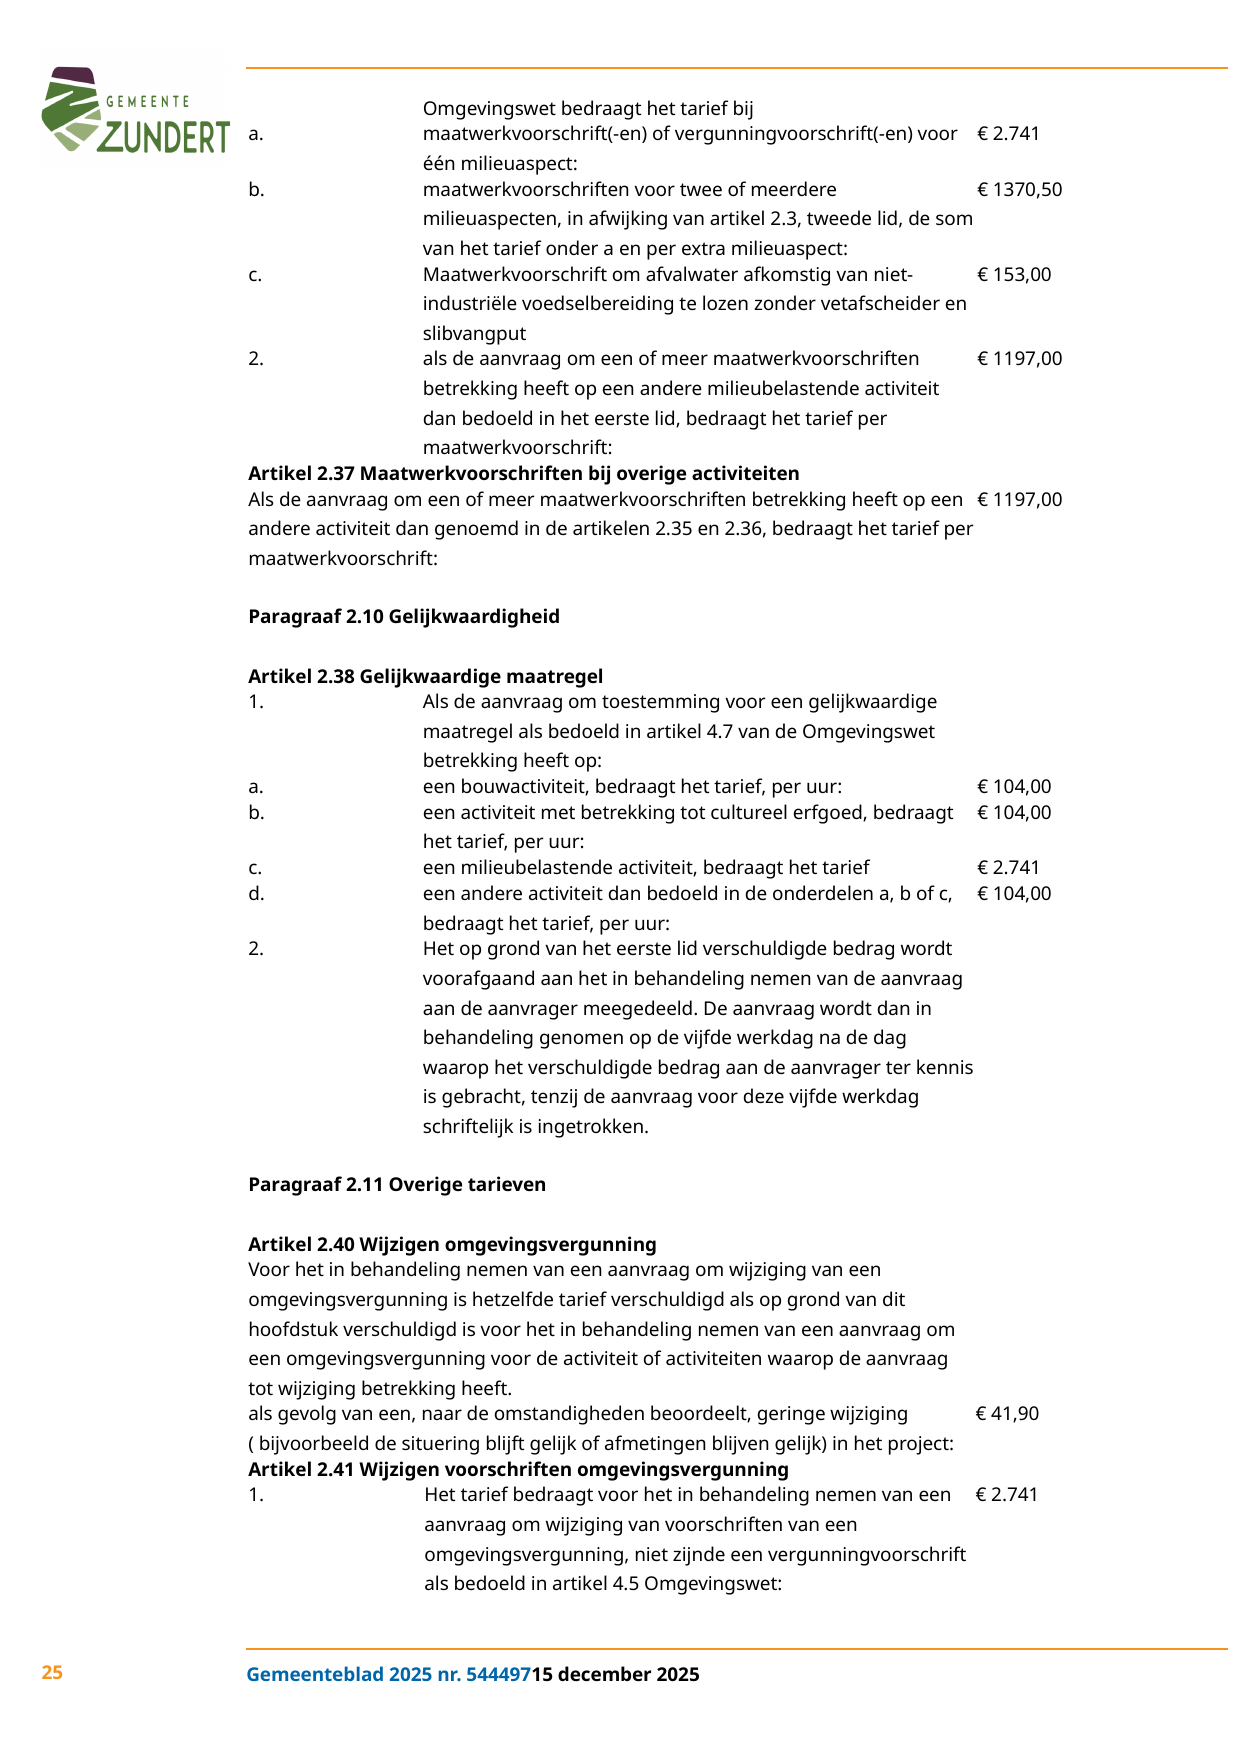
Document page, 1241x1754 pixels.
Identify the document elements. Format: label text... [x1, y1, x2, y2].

table_cell € 1370,50 [977, 176, 1152, 261]
table_cell € 2.741 [977, 855, 1152, 880]
table_cell d. [248, 880, 423, 936]
table_cell € 104,00 [977, 774, 1152, 799]
table_cell 1. [248, 1482, 424, 1596]
table_cell a. [248, 121, 423, 176]
table_cell een bouwactiviteit, bedraagt het tarief, per uur: [423, 774, 977, 799]
table_cell € 41,90 [975, 1401, 1152, 1456]
table_cell € 104,00 [977, 799, 1152, 854]
table_cell een milieubelastende activiteit, bedraagt het tarief [423, 855, 977, 880]
table_header [975, 1231, 1152, 1257]
table_cell c. [248, 261, 423, 346]
table_cell b. [248, 176, 423, 261]
table_cell Maatwerkvoorschrift om afvalwater afkomstig van niet-industriële voedselbereiding te lozen zonder vetafscheider en slibvangput [423, 261, 977, 346]
table_header [977, 663, 1152, 688]
table_cell € 2.741 [977, 121, 1152, 176]
table_cell Het tarief bedraagt voor het in behandeling nemen van een aanvraag om wijziging van voorschriften van een omgevingsvergunning, niet zijnde een vergunningvoorschrift als bedoeld in artikel 4.5 Omgevingswet: [424, 1482, 975, 1596]
text Paragraaf 2.10 Gelijkwaardigheid [248, 603, 1152, 629]
picture [41, 47, 231, 172]
table_cell [977, 936, 1152, 1139]
table_cell 1. [248, 689, 423, 773]
table_cell [977, 460, 1152, 486]
table_cell een andere activiteit dan bedoeld in de onderdelen a, b of c, bedraagt het tarief, per uur: [423, 880, 977, 936]
table_cell a. [248, 774, 423, 799]
table_cell maatwerkvoorschrift(-en) of vergunningvoorschrift(-en) voor één milieuaspect: [423, 121, 977, 176]
table_cell als de aanvraag om een of meer maatwerkvoorschriften betrekking heeft op een andere milieubelastende activiteit dan bedoeld in het eerste lid, bedraagt het tarief per maatwerkvoorschrift: [423, 346, 977, 460]
table_cell Voor het in behandeling nemen van een aanvraag om wijziging van een omgevingsvergunning is hetzelfde tarief verschuldigd als op grond van dit hoofdstuk verschuldigd is voor het in behandeling nemen van een aanvraag om een omgevingsvergunning voor de activiteit of activiteiten waarop de aanvraag tot wijziging betrekking heeft. [248, 1257, 975, 1401]
table_cell 2. [248, 936, 423, 1139]
table_header Artikel 2.38 Gelijkwaardige maatregel [248, 663, 977, 688]
table_cell Als de aanvraag om een of meer maatwerkvoorschriften betrekking heeft op een andere activiteit dan genoemd in de artikelen 2.35 en 2.36, bedraagt het tarief per maatwerkvoorschrift: [248, 486, 977, 571]
table_cell [977, 95, 1152, 121]
table_cell € 1197,00 [977, 346, 1152, 460]
table_cell maatwerkvoorschriften voor twee of meerdere milieuaspecten, in afwijking van artikel 2.3, tweede lid, de som van het tarief onder a en per extra milieuaspect: [423, 176, 977, 261]
table_cell 2. [248, 346, 423, 460]
table_cell c. [248, 855, 423, 880]
table_cell [975, 1257, 1152, 1401]
table_cell Artikel 2.37 Maatwerkvoorschriften bij overige activiteiten [248, 460, 977, 486]
table_header Artikel 2.40 Wijzigen omgevingsvergunning [248, 1231, 975, 1257]
text Paragraaf 2.11 Overige tarieven [248, 1172, 1152, 1197]
table_cell Als de aanvraag om toestemming voor een gelijkwaardige maatregel als bedoeld in artikel 4.7 van de Omgevingswet betrekking heeft op: [423, 689, 977, 773]
table_cell Het op grond van het eerste lid verschuldigde bedrag wordt voorafgaand aan het in behandeling nemen van de aanvraag aan de aanvrager meegedeeld. De aanvraag wordt dan in behandeling genomen op de vijfde werkdag na de dag waarop het verschuldigde bedrag aan de aanvrager ter kennis is gebracht, tenzij de aanvraag voor deze vijfde werkdag schriftelijk is ingetrokken. [423, 936, 977, 1139]
table_cell Artikel 2.41 Wijzigen voorschriften omgevingsvergunning [248, 1456, 975, 1482]
table_cell een activiteit met betrekking tot cultureel erfgoed, bedraagt het tarief, per uur: [423, 799, 977, 854]
table_cell € 1197,00 [977, 486, 1152, 571]
table_cell € 2.741 [975, 1482, 1152, 1596]
table_cell b. [248, 799, 423, 854]
table_cell [977, 689, 1152, 773]
table_cell Omgevingswet bedraagt het tarief bij [423, 95, 977, 121]
table_cell € 153,00 [977, 261, 1152, 346]
table_cell [975, 1456, 1152, 1482]
table_cell [248, 95, 423, 121]
table_cell als gevolg van een, naar de omstandigheden beoordeelt, geringe wijziging ( bijvoorbeeld de situering blijft gelijk of afmetingen blijven gelijk) in het project: [248, 1401, 975, 1456]
table_cell € 104,00 [977, 880, 1152, 936]
